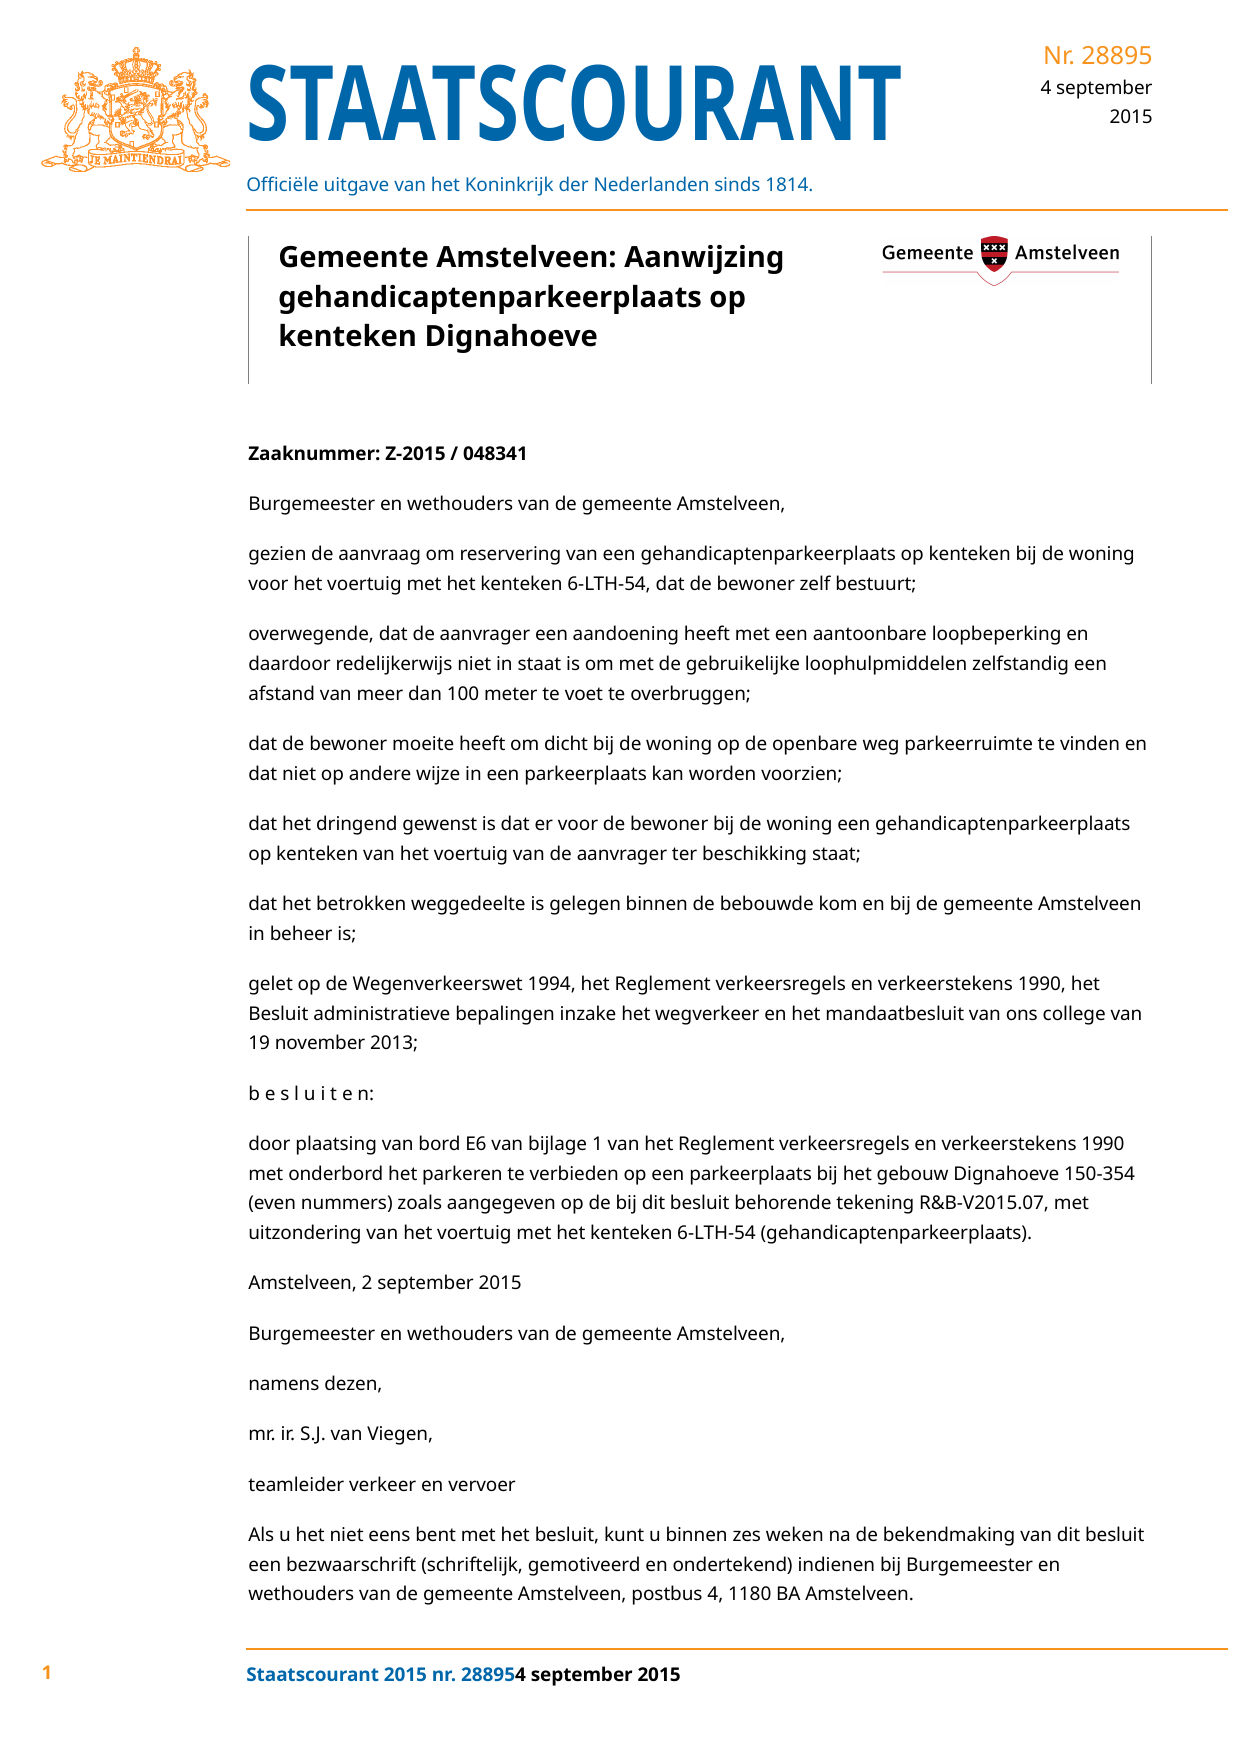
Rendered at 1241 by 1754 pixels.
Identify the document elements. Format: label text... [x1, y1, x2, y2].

text Zaaknummer: Z-2015 / 048341 [248, 440, 1152, 465]
text gelet op de Wegenverkeerswet 1994, het Reglement verkeersregels en verkeerstekens 1990, het Besluit administratieve bepalingen inzake het wegverkeer en het mandaatbesluit van ons college van 19 november 2013; [248, 970, 1152, 1055]
text teamleider verkeer en vervoer [248, 1471, 1152, 1497]
text Burgemeester en wethouders van de gemeente Amstelveen, [248, 490, 1152, 516]
text overwegende, dat de aanvrager een aandoening heeft met een aantoonbare loopbeperking en daardoor redelijkerwijs niet in staat is om met de gebruikelijke loophulpmiddelen zelfstandig een afstand van meer dan 100 meter te voet te overbruggen; [248, 621, 1152, 705]
picture [882, 236, 1119, 286]
table_header [850, 236, 1151, 384]
picture [41, 47, 231, 172]
text dat de bewoner moeite heeft om dicht bij de woning op de openbare weg parkeerruimte te vinden en dat niet op andere wijze in een parkeerplaats kan worden voorzien; [248, 730, 1152, 785]
text dat het betrokken weggedeelte is gelegen binnen de bebouwde kom en bij de gemeente Amstelveen in beheer is; [248, 890, 1152, 945]
text dat het dringend gewenst is dat er voor de bewoner bij de woning een gehandicaptenparkeerplaats op kenteken van het voertuig van de aanvrager ter beschikking staat; [248, 810, 1152, 865]
table_header Gemeente Amstelveen: Aanwijzing gehandicaptenparkeerplaats op kenteken Dignahoeve [249, 236, 850, 384]
text Als u het niet eens bent met het besluit, kunt u binnen zes weken na de bekendmaking van dit besluit een bezwaarschrift (schriftelijk, gemotiveerd en ondertekend) indienen bij Burgemeester en wethouders van de gemeente Amstelveen, postbus 4, 1180 BA Amstelveen. [248, 1521, 1152, 1606]
text gezien de aanvraag om reservering van een gehandicaptenparkeerplaats op kenteken bij de woning voor het voertuig met het kenteken 6-LTH-54, dat de bewoner zelf bestuurt; [248, 541, 1152, 596]
text mr. ir. S.J. van Viegen, [248, 1421, 1152, 1446]
text namens dezen, [248, 1370, 1152, 1396]
text b e s l u i t e n: [248, 1080, 1152, 1105]
text Burgemeester en wethouders van de gemeente Amstelveen, [248, 1320, 1152, 1345]
text door plaatsing van bord E6 van bijlage 1 van het Reglement verkeersregels en verkeerstekens 1990 met onderbord het parkeren te verbieden op een parkeerplaats bij het gebouw Dignahoeve 150-354 (even nummers) zoals aangegeven op de bij dit besluit behorende tekening R&B-V2015.07, met uitzondering van het voertuig met het kenteken 6-LTH-54 (gehandicaptenparkeerplaats). [248, 1130, 1152, 1244]
text Amstelveen, 2 september 2015 [248, 1269, 1152, 1295]
